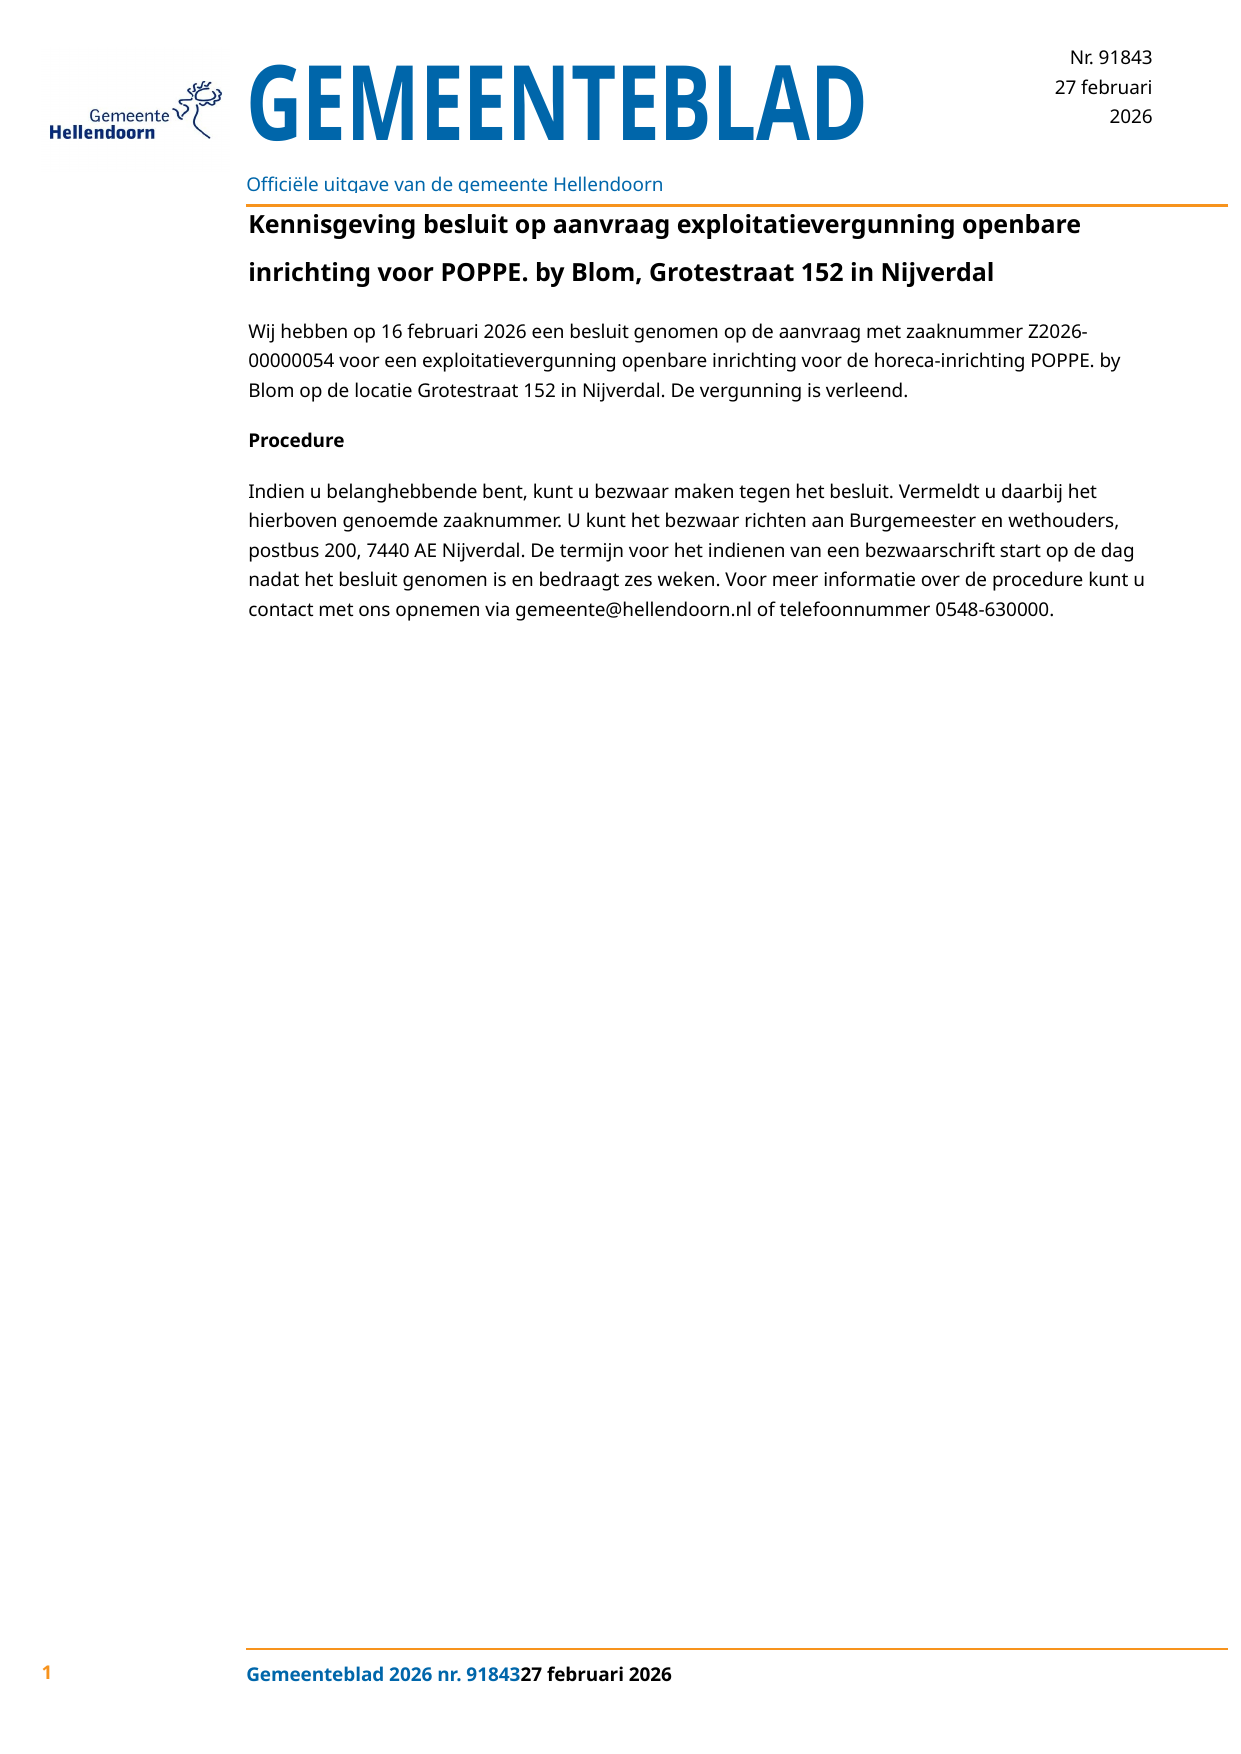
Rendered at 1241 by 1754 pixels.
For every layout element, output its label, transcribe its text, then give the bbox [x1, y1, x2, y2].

text Indien u belanghebbende bent, kunt u bezwaar maken tegen het besluit. Vermeldt u daarbij het hierboven genoemde zaaknummer. U kunt het bezwaar richten aan Burgemeester en wethouders, postbus 200, 7440 AE Nijverdal. De termijn voor het indienen van een bezwaarschrift start op de dag nadat het besluit genomen is en bedraagt zes weken. Voor meer informatie over de procedure kunt u contact met ons opnemen via gemeente@hellendoorn.nl of telefoonnummer 0548-630000. [248, 478, 1152, 622]
text Procedure [248, 427, 1152, 453]
picture [41, 47, 231, 172]
text Kennisgeving besluit op aanvraag exploitatievergunning openbare inrichting voor POPPE. by Blom, Grotestraat 152 in Nijverdal [248, 207, 1152, 288]
text Wij hebben op 16 februari 2026 een besluit genomen op de aanvraag met zaaknummer Z2026-00000054 voor een exploitatievergunning openbare inrichting voor de horeca-inrichting POPPE. by Blom op de locatie Grotestraat 152 in Nijverdal. De vergunning is verleend. [248, 318, 1152, 403]
